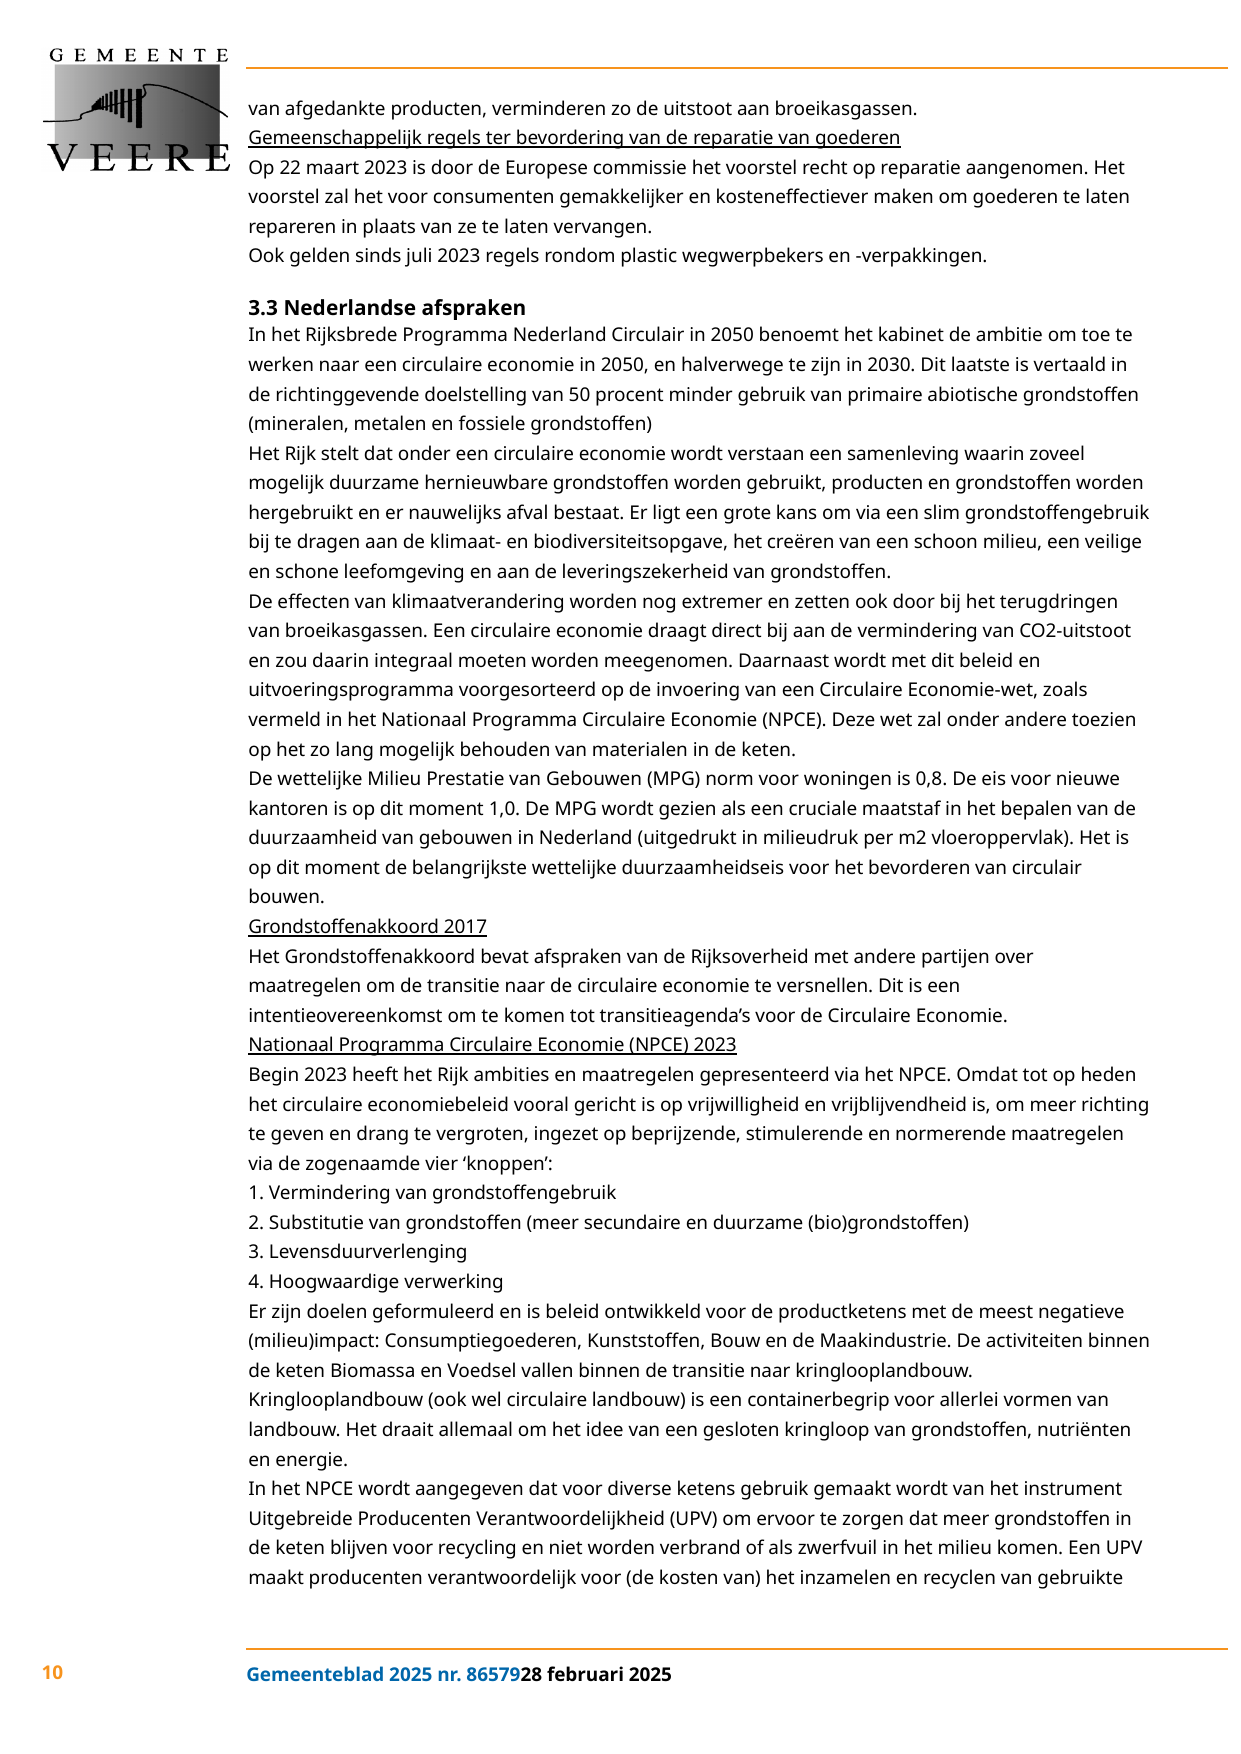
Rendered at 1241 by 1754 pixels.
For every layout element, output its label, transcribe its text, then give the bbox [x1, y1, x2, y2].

text Begin 2023 heeft het Rijk ambities en maatregelen gepresenteerd via het NPCE. Omdat tot op heden het circulaire economiebeleid vooral gericht is op vrijwilligheid en vrijblijvendheid is, om meer richting te geven en drang te vergroten, ingezet op beprijzende, stimulerende en normerende maatregelen via de zogenaamde vier ‘knoppen’: [248, 1061, 1152, 1176]
text In het Rijksbrede Programma Nederland Circulair in 2050 benoemt het kabinet de ambitie om toe te werken naar een circulaire economie in 2050, en halverwege te zijn in 2030. Dit laatste is vertaald in de richtinggevende doelstelling van 50 procent minder gebruik van primaire abiotische grondstoffen (mineralen, metalen en fossiele grondstoffen) [248, 322, 1152, 436]
text 2. Substitutie van grondstoffen (meer secundaire en duurzame (bio)grondstoffen) [248, 1209, 1152, 1235]
text Gemeenschappelijk regels ter bevordering van de reparatie van goederen [248, 124, 1152, 150]
text Het Rijk stelt dat onder een circulaire economie wordt verstaan een samenleving waarin zoveel mogelijk duurzame hernieuwbare grondstoffen worden gebruikt, producten en grondstoffen worden hergebruikt en er nauwelijks afval bestaat. Er ligt een grote kans om via een slim grondstoffengebruik bij te dragen aan de klimaat- en biodiversiteitsopgave, het creëren van een schoon milieu, een veilige en schone leefomgeving en aan de leveringszekerheid van grondstoffen. [248, 440, 1152, 584]
text De wettelijke Milieu Prestatie van Gebouwen (MPG) norm voor woningen is 0,8. De eis voor nieuwe kantoren is op dit moment 1,0. De MPG wordt gezien als een cruciale maatstaf in het bepalen van de duurzaamheid van gebouwen in Nederland (uitgedrukt in milieudruk per m2 vloeroppervlak). Het is op dit moment de belangrijkste wettelijke duurzaamheidseis voor het bevorderen van circulair bouwen. [248, 765, 1152, 909]
text 3. Levensduurverlenging [248, 1239, 1152, 1264]
picture [41, 47, 231, 172]
text Op 22 maart 2023 is door de Europese commissie het voorstel recht op reparatie aangenomen. Het voorstel zal het voor consumenten gemakkelijker en kosteneffectiever maken om goederen te laten repareren in plaats van ze te laten vervangen. [248, 154, 1152, 239]
text Grondstoffenakkoord 2017 [248, 913, 1152, 939]
text 4. Hoogwaardige verwerking [248, 1268, 1152, 1294]
text Ook gelden sinds juli 2023 regels rondom plastic wegwerpbekers en -verpakkingen. [248, 243, 1152, 268]
text De effecten van klimaatverandering worden nog extremer en zetten ook door bij het terugdringen van broeikasgassen. Een circulaire economie draagt direct bij aan de vermindering van CO2-uitstoot en zou daarin integraal moeten worden meegenomen. Daarnaast wordt met dit beleid en uitvoeringsprogramma voorgesorteerd op de invoering van een Circulaire Economie-wet, zoals vermeld in het Nationaal Programma Circulaire Economie (NPCE). Deze wet zal onder andere toezien op het zo lang mogelijk behouden van materialen in de keten. [248, 588, 1152, 761]
text Er zijn doelen geformuleerd en is beleid ontwikkeld voor de productketens met de meest negatieve (milieu)impact: Consumptiegoederen, Kunststoffen, Bouw en de Maakindustrie. De activiteiten binnen de keten Biomassa en Voedsel vallen binnen de transitie naar kringlooplandbouw. Kringlooplandbouw (ook wel circulaire landbouw) is een containerbegrip voor allerlei vormen van landbouw. Het draait allemaal om het idee van een gesloten kringloop van grondstoffen, nutriënten en energie. [248, 1298, 1152, 1471]
text Nationaal Programma Circulaire Economie (NPCE) 2023 [248, 1032, 1152, 1057]
text 1. Vermindering van grondstoffengebruik [248, 1179, 1152, 1205]
text In het NPCE wordt aangegeven dat voor diverse ketens gebruik gemaakt wordt van het instrument Uitgebreide Producenten Verantwoordelijkheid (UPV) om ervoor te zorgen dat meer grondstoffen in de keten blijven voor recycling en niet worden verbrand of als zwerfvuil in het milieu komen. Een UPV maakt producenten verantwoordelijk voor (de kosten van) het inzamelen en recyclen van gebruikte [248, 1475, 1152, 1590]
text Het Grondstoffenakkoord bevat afspraken van de Rijksoverheid met andere partijen over maatregelen om de transitie naar de circulaire economie te versnellen. Dit is een intentieovereenkomst om te komen tot transitieagenda’s voor de Circulaire Economie. [248, 943, 1152, 1028]
text 3.3 Nederlandse afspraken [248, 293, 1152, 322]
text van afgedankte producten, verminderen zo de uitstoot aan broeikasgassen. [248, 95, 1152, 121]
